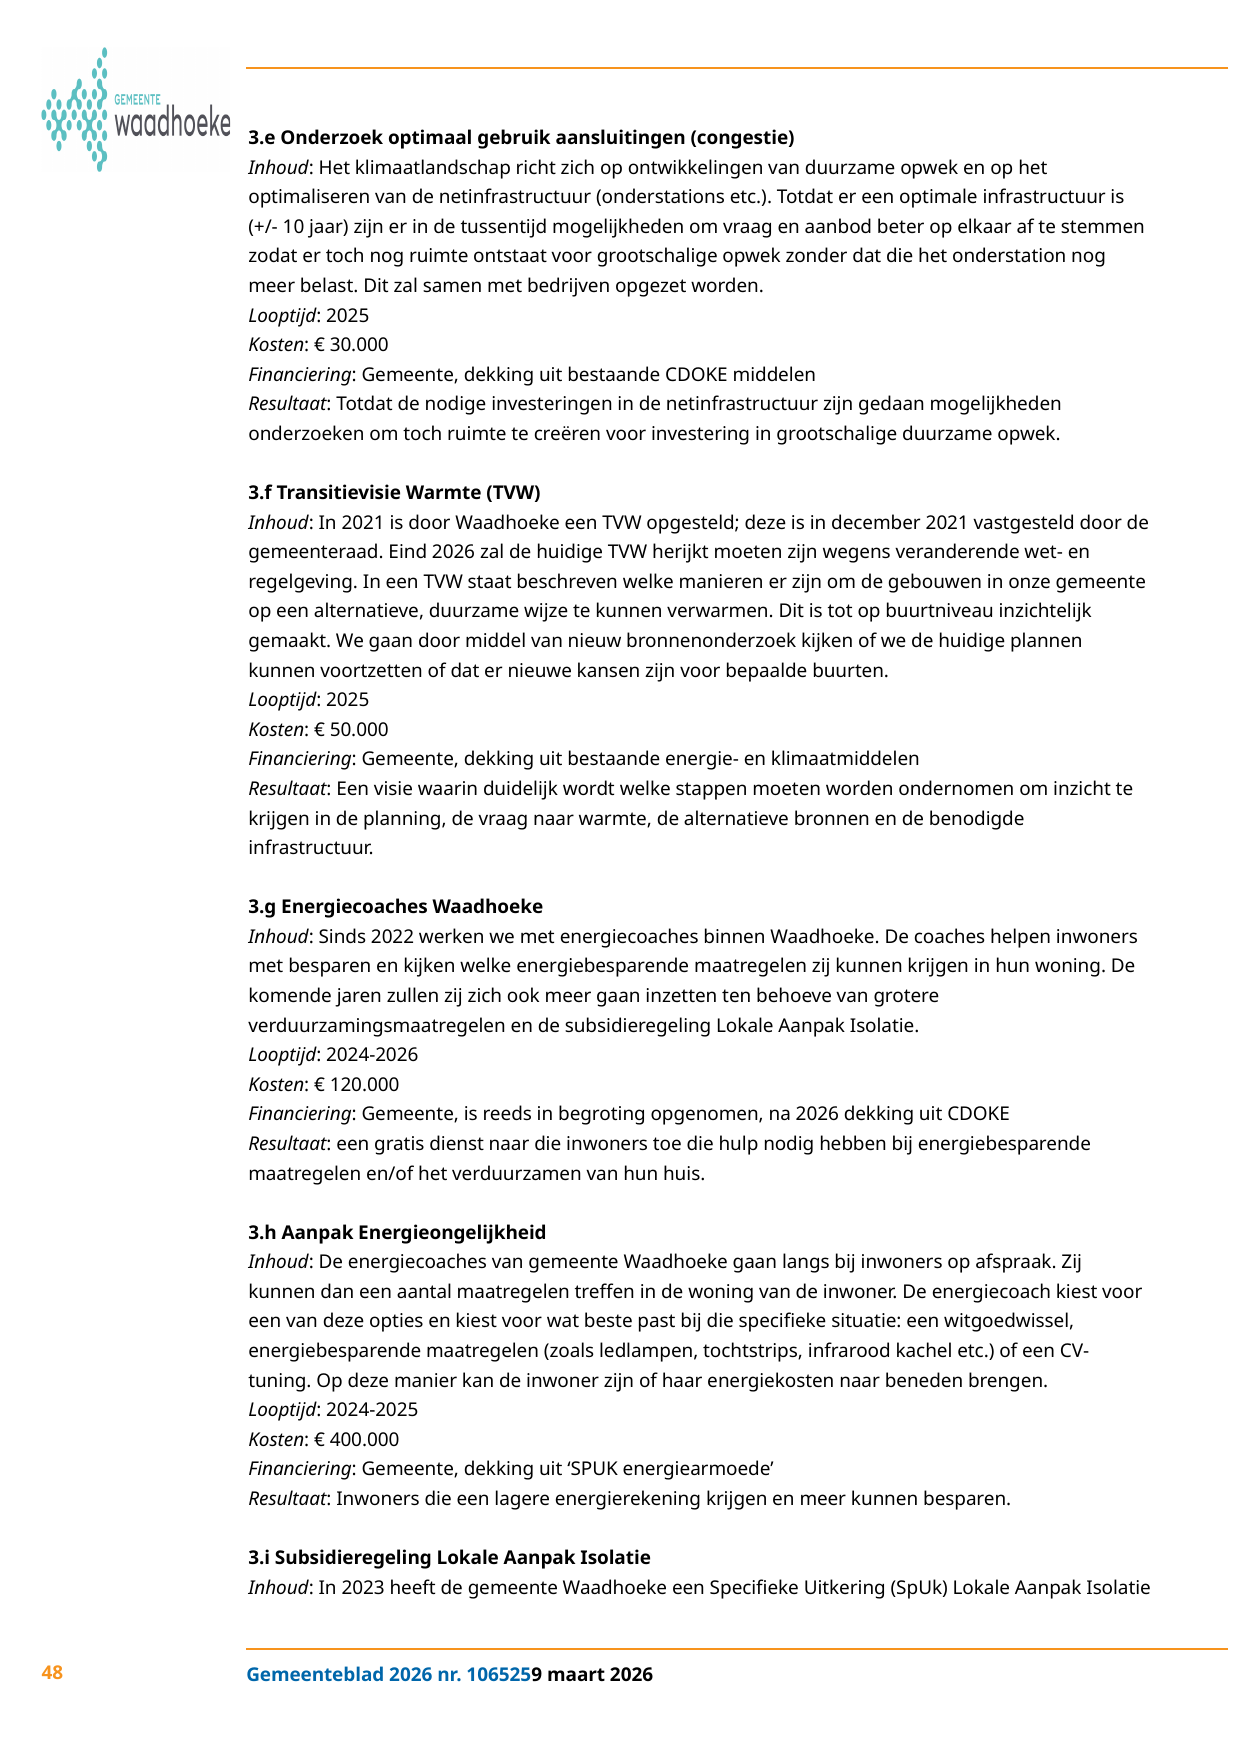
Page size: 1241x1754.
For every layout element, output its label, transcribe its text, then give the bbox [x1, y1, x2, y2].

text Looptijd: 2024-2025 [248, 1396, 1152, 1422]
text Kosten: € 120.000 [248, 1071, 1152, 1097]
picture [41, 47, 231, 172]
text 3.i Subsidieregeling Lokale Aanpak Isolatie [248, 1544, 1152, 1570]
text Resultaat: Een visie waarin duidelijk wordt welke stappen moeten worden ondernomen om inzicht te krijgen in de planning, de vraag naar warmte, de alternatieve bronnen en de benodigde infrastructuur. [248, 775, 1152, 860]
text 3.g Energiecoaches Waadhoeke [248, 893, 1152, 919]
text Financiering: Gemeente, dekking uit bestaande CDOKE middelen [248, 361, 1152, 387]
text Resultaat: Inwoners die een lagere energierekening krijgen en meer kunnen besparen. [248, 1485, 1152, 1511]
text Kosten: € 400.000 [248, 1426, 1152, 1452]
text Inhoud: In 2021 is door Waadhoeke een TVW opgesteld; deze is in december 2021 vastgesteld door de gemeenteraad. Eind 2026 zal de huidige TVW herijkt moeten zijn wegens veranderende wet- en regelgeving. In een TVW staat beschreven welke manieren er zijn om de gebouwen in onze gemeente op een alternatieve, duurzame wijze te kunnen verwarmen. Dit is tot op buurtniveau inzichtelijk gemaakt. We gaan door middel van nieuw bronnenonderzoek kijken of we de huidige plannen kunnen voortzetten of dat er nieuwe kansen zijn voor bepaalde buurten. [248, 509, 1152, 683]
text Looptijd: 2024-2026 [248, 1041, 1152, 1067]
text Financiering: Gemeente, is reeds in begroting opgenomen, na 2026 dekking uit CDOKE [248, 1101, 1152, 1126]
text 3.e Onderzoek optimaal gebruik aansluitingen (congestie) [248, 124, 1152, 150]
text Looptijd: 2025 [248, 302, 1152, 328]
text Resultaat: een gratis dienst naar die inwoners toe die hulp nodig hebben bij energiebesparende maatregelen en/of het verduurzamen van hun huis. [248, 1130, 1152, 1186]
text Kosten: € 30.000 [248, 331, 1152, 357]
text Inhoud: De energiecoaches van gemeente Waadhoeke gaan langs bij inwoners op afspraak. Zij kunnen dan een aantal maatregelen treffen in de woning van de inwoner. De energiecoach kiest voor een van deze opties en kiest voor wat beste past bij die specifieke situatie: een witgoedwissel, energiebesparende maatregelen (zoals ledlampen, tochtstrips, infrarood kachel etc.) of een CV-tuning. Op deze manier kan de inwoner zijn of haar energiekosten naar beneden brengen. [248, 1248, 1152, 1393]
text Financiering: Gemeente, dekking uit bestaande energie- en klimaatmiddelen [248, 746, 1152, 771]
text Inhoud: Het klimaatlandschap richt zich op ontwikkelingen van duurzame opwek en op het optimaliseren van de netinfrastructuur (onderstations etc.). Totdat er een optimale infrastructuur is (+/- 10 jaar) zijn er in de tussentijd mogelijkheden om vraag en aanbod beter op elkaar af te stemmen zodat er toch nog ruimte ontstaat voor grootschalige opwek zonder dat die het onderstation nog meer belast. Dit zal samen met bedrijven opgezet worden. [248, 154, 1152, 298]
text Inhoud: In 2023 heeft de gemeente Waadhoeke een Specifieke Uitkering (SpUk) Lokale Aanpak Isolatie [248, 1574, 1152, 1600]
text 3.h Aanpak Energieongelijkheid [248, 1219, 1152, 1245]
text 3.f Transitievisie Warmte (TVW) [248, 479, 1152, 505]
text Looptijd: 2025 [248, 686, 1152, 712]
text Kosten: € 50.000 [248, 716, 1152, 742]
text Inhoud: Sinds 2022 werken we met energiecoaches binnen Waadhoeke. De coaches helpen inwoners met besparen en kijken welke energiebesparende maatregelen zij kunnen krijgen in hun woning. De komende jaren zullen zij zich ook meer gaan inzetten ten behoeve van grotere verduurzamingsmaatregelen en de subsidieregeling Lokale Aanpak Isolatie. [248, 923, 1152, 1038]
text Financiering: Gemeente, dekking uit ‘SPUK energiearmoede’ [248, 1456, 1152, 1481]
text Resultaat: Totdat de nodige investeringen in de netinfrastructuur zijn gedaan mogelijkheden onderzoeken om toch ruimte te creëren voor investering in grootschalige duurzame opwek. [248, 391, 1152, 446]
